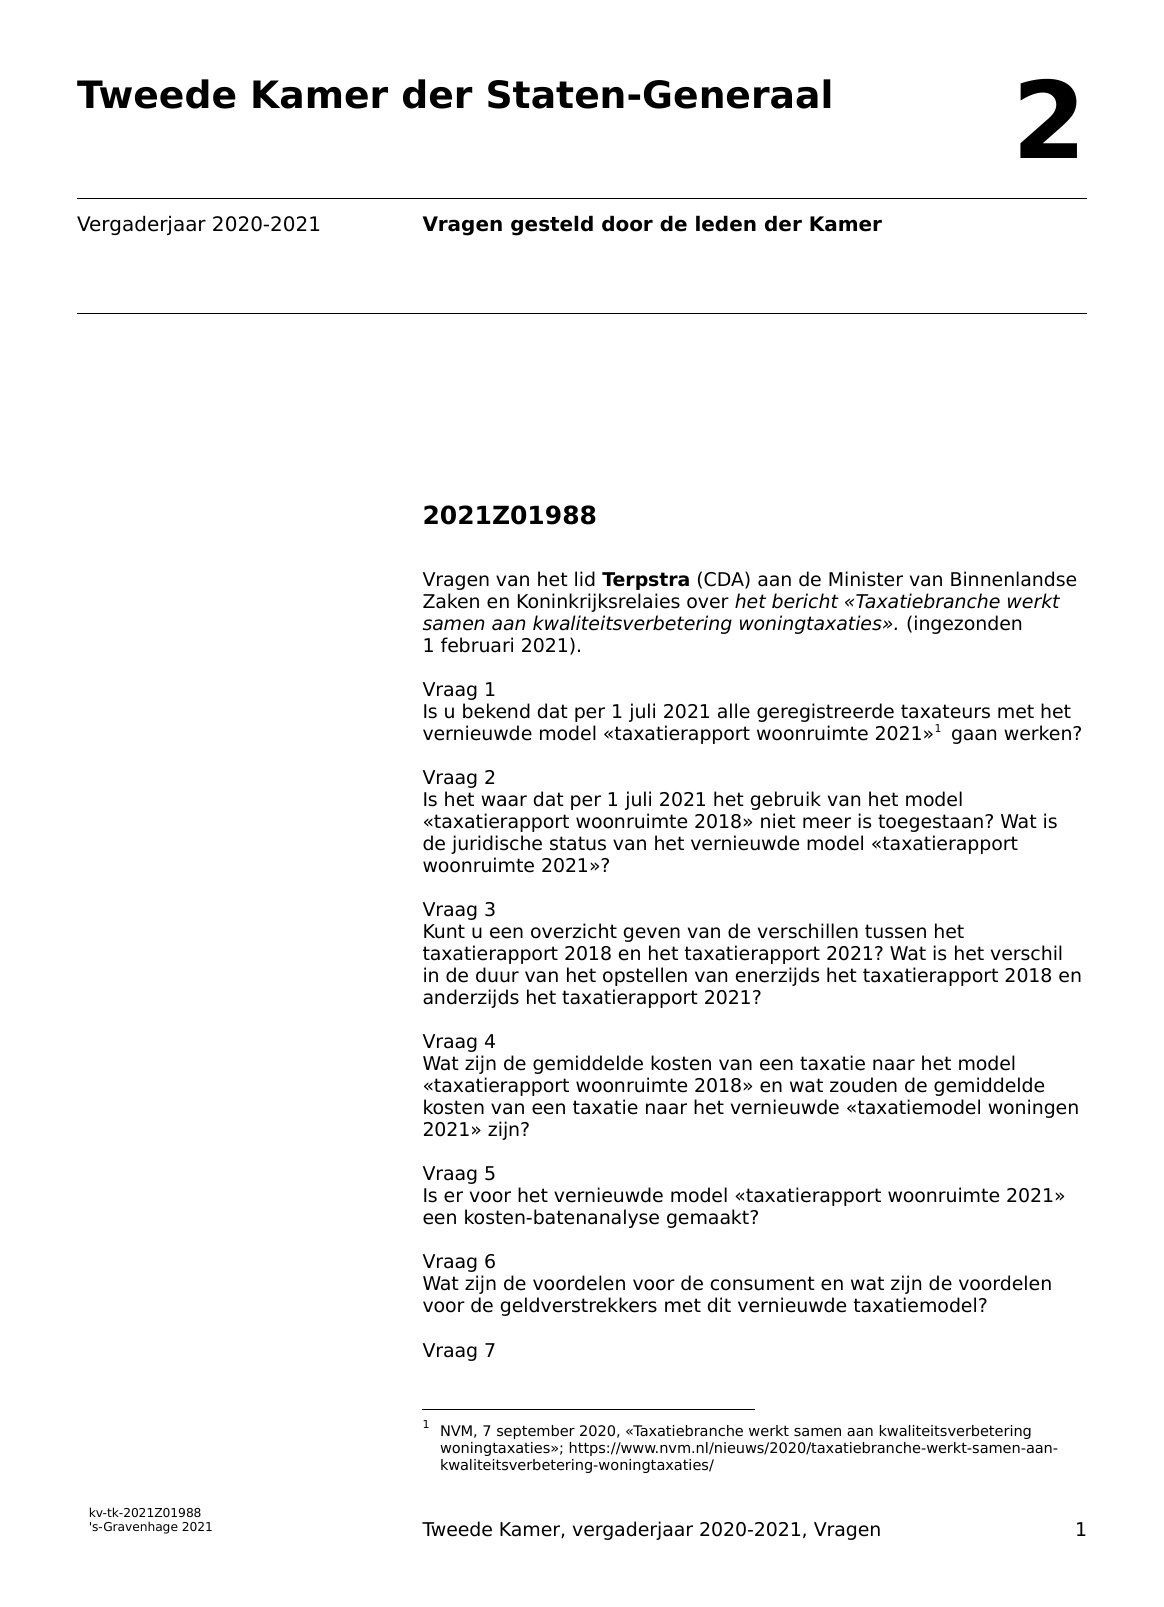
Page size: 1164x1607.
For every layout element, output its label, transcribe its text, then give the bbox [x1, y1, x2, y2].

text Is u bekend dat per 1 juli 2021 alle geregistreerde taxateurs met het vernieuwde model «taxatierapport woonruimte 2021» gaan werken? [422, 701, 1087, 745]
text Wat zijn de voordelen voor de consument en wat zijn de voordelen voor de geldverstrekkers met dit vernieuwde taxatiemodel? [422, 1273, 1087, 1317]
table_cell Vergaderjaar 2020-2021 [77, 199, 422, 313]
table_header 2 [886, 59, 1087, 198]
text Vraag 4 [422, 1031, 1087, 1053]
text Vraag 7 [422, 1339, 1087, 1361]
text Is er voor het vernieuwde model «taxatierapport woonruimte 2021» een kosten-batenanalyse gemaakt? [422, 1185, 1087, 1229]
text Vraag 3 [422, 899, 1087, 921]
text kv-tk-2021Z01988 [88, 1506, 323, 1520]
text Is het waar dat per 1 juli 2021 het gebruik van het model «taxatierapport woonruimte 2018» niet meer is toegestaan? Wat is de juridische status van het vernieuwde model «taxatierapport woonruimte 2021»? [422, 789, 1087, 877]
text Wat zijn de gemiddelde kosten van een taxatie naar het model «taxatierapport woonruimte 2018» en wat zouden de gemiddelde kosten van een taxatie naar het vernieuwde «taxatiemodel woningen 2021» zijn? [422, 1053, 1087, 1141]
table_cell Vragen gesteld door de leden der Kamer [422, 199, 1087, 313]
text Vraag 6 [422, 1251, 1087, 1273]
text 's-Gravenhage 2021 [88, 1520, 323, 1534]
text Vragen van het lid Terpstra (CDA) aan de Minister van Binnenlandse Zaken en Koninkrijksrelaies over het bericht «Taxatiebranche werkt samen aan kwaliteitsverbetering woningtaxaties». (ingezonden 1 februari 2021). [422, 569, 1087, 657]
text Vraag 5 [422, 1163, 1087, 1185]
text Vraag 1 [422, 679, 1087, 701]
text Vraag 2 [422, 767, 1087, 789]
text Kunt u een overzicht geven van de verschillen tussen het taxatierapport 2018 en het taxatierapport 2021? Wat is het verschil in de duur van het opstellen van enerzijds het taxatierapport 2018 en anderzijds het taxatierapport 2021? [422, 921, 1087, 1009]
text 2021Z01988 [422, 501, 1087, 531]
text NVM, 7 september 2020, «Taxatiebranche werkt samen aan kwaliteitsverbetering woningtaxaties»; https://www.nvm.nl/nieuws/2020/taxatiebranche-werkt-samen-aan-kwaliteitsverbetering-woningtaxaties/ [422, 1418, 1087, 1474]
table_header Tweede Kamer der Staten-Generaal [77, 59, 886, 198]
